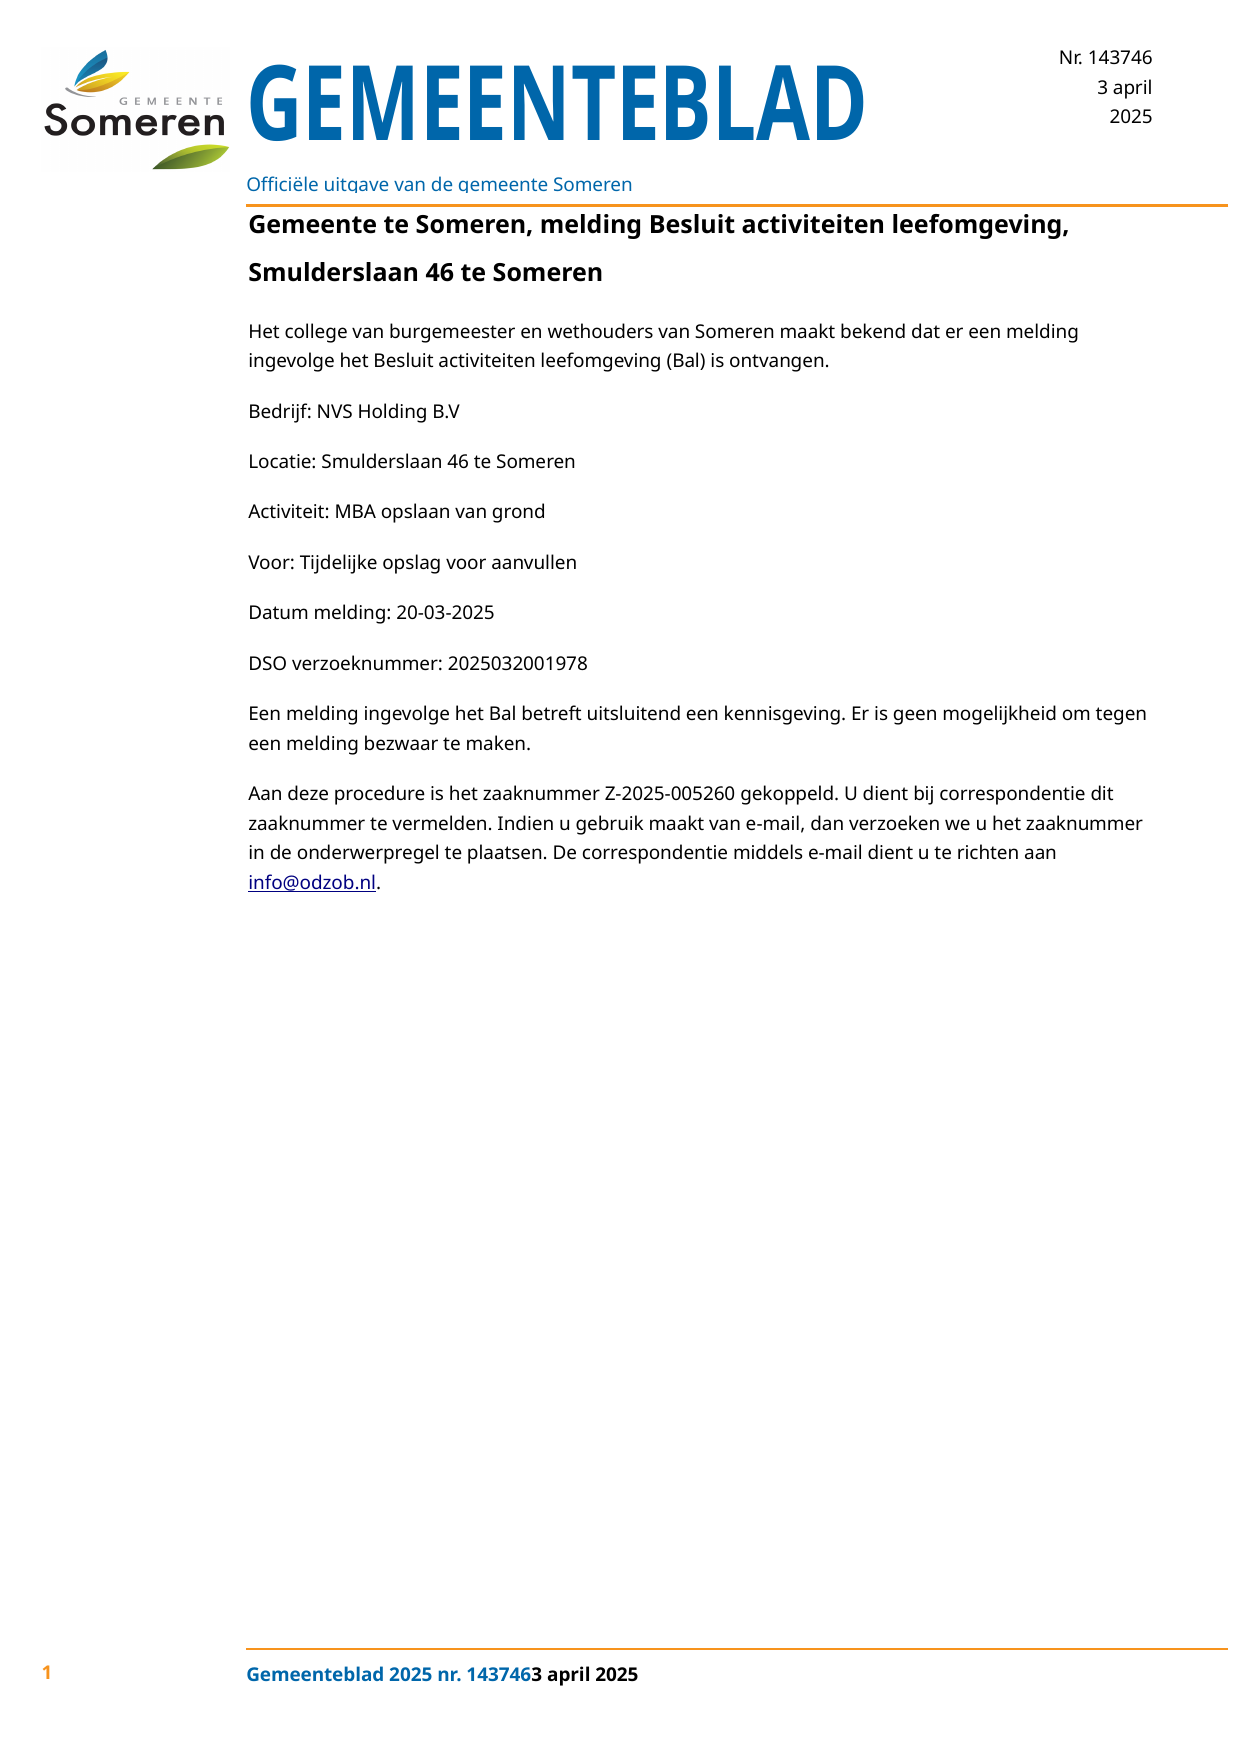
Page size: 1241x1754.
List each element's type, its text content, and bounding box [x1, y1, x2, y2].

text Aan deze procedure is het zaaknummer Z-2025-005260 gekoppeld. U dient bij correspondentie dit zaaknummer te vermelden. Indien u gebruik maakt van e-mail, dan verzoeken we u het zaaknummer in de onderwerpregel te plaatsen. De correspondentie middels e-mail dient u te richten aan info@odzob.nl. [248, 780, 1152, 895]
text Bedrijf: NVS Holding B.V [248, 398, 1152, 424]
text Activiteit: MBA opslaan van grond [248, 499, 1152, 524]
text DSO verzoeknummer: 2025032001978 [248, 650, 1152, 676]
text Datum melding: 20-03-2025 [248, 599, 1152, 625]
text Een melding ingevolge het Bal betreft uitsluitend een kennisgeving. Er is geen mogelijkheid om tegen een melding bezwaar te maken. [248, 700, 1152, 756]
text Locatie: Smulderslaan 46 te Someren [248, 448, 1152, 474]
text Voor: Tijdelijke opslag voor aanvullen [248, 549, 1152, 575]
text Het college van burgemeester en wethouders van Someren maakt bekend dat er een melding ingevolge het Besluit activiteiten leefomgeving (Bal) is ontvangen. [248, 318, 1152, 373]
text Gemeente te Someren, melding Besluit activiteiten leefomgeving, Smulderslaan 46 te Someren [248, 207, 1152, 288]
picture [41, 47, 231, 172]
